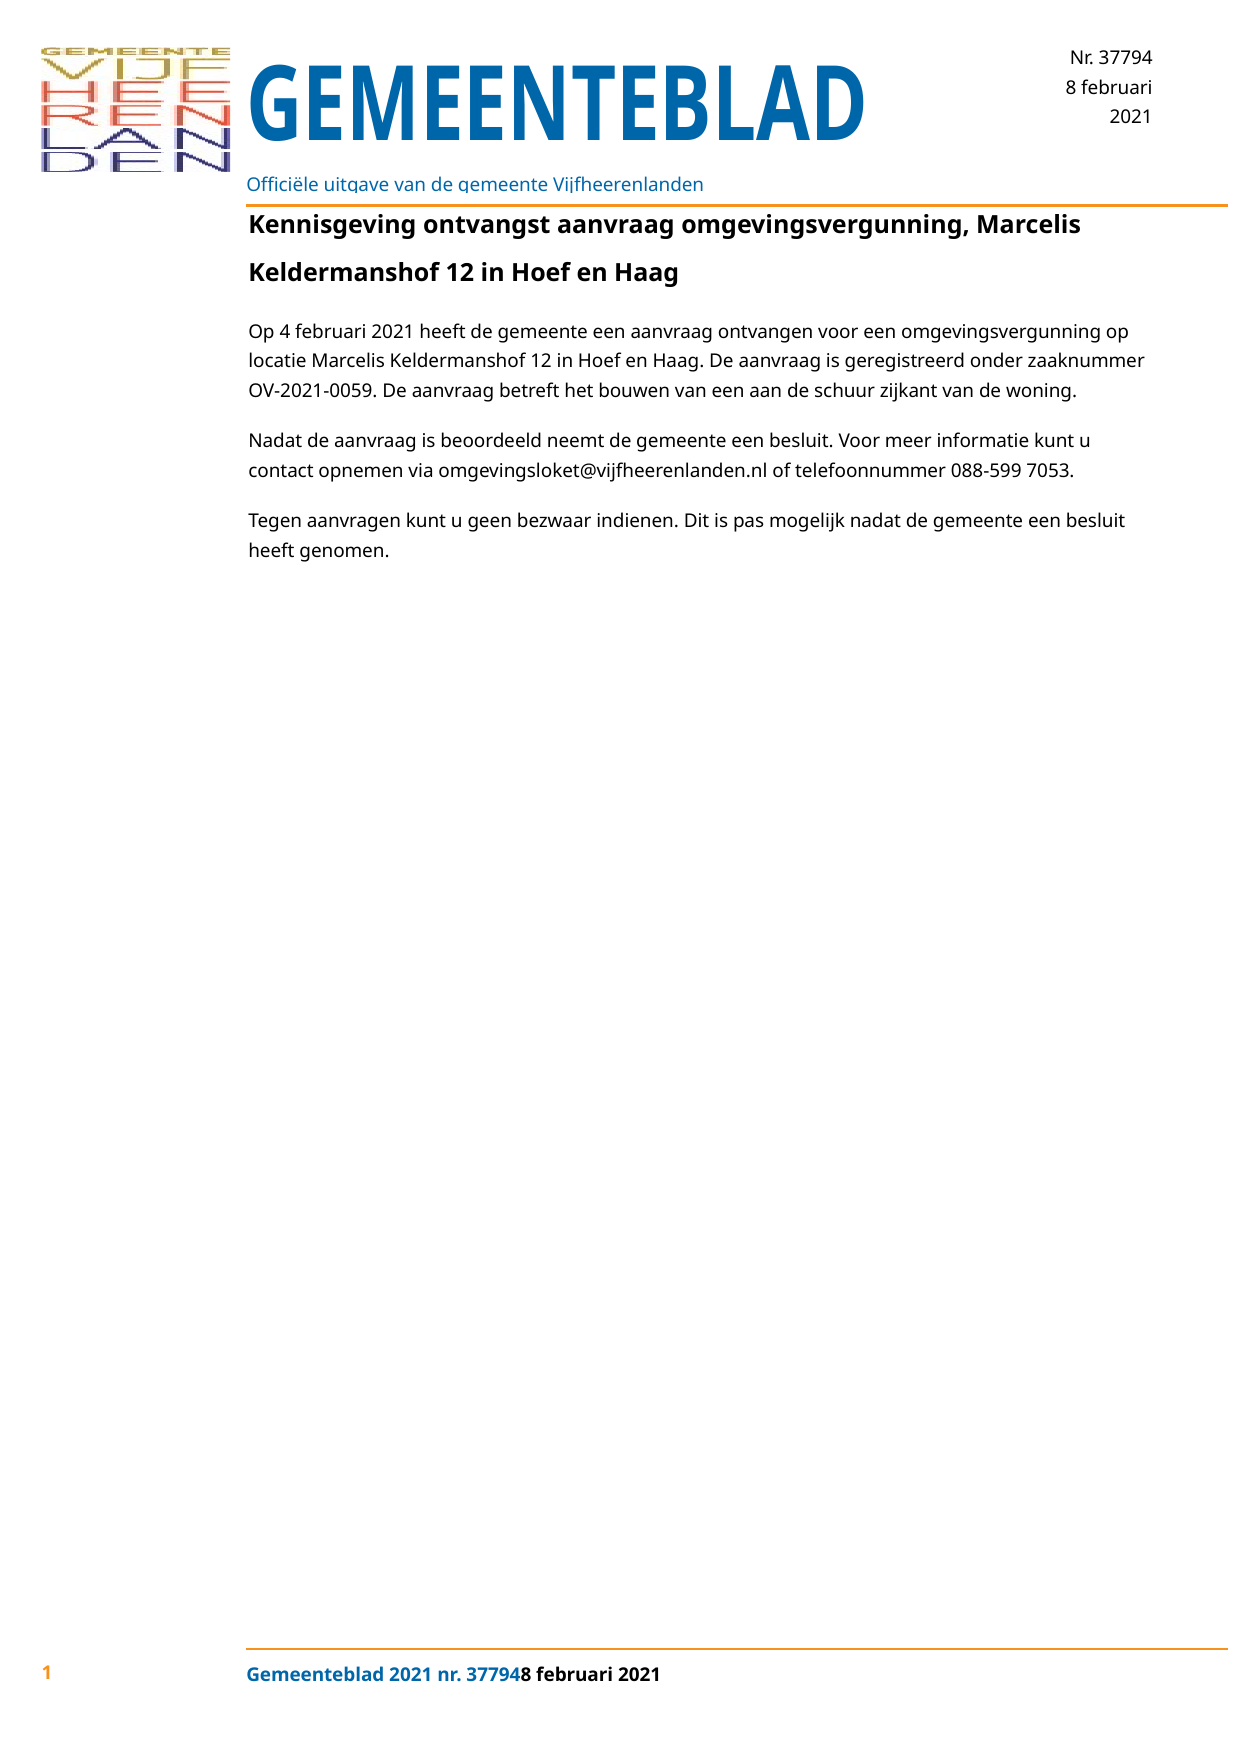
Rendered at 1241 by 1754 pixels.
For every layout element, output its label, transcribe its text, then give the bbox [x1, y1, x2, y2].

text Op 4 februari 2021 heeft de gemeente een aanvraag ontvangen voor een omgevingsvergunning op locatie Marcelis Keldermanshof 12 in Hoef en Haag. De aanvraag is geregistreerd onder zaaknummer OV-2021-0059. De aanvraag betreft het bouwen van een aan de schuur zijkant van de woning. [248, 318, 1152, 403]
text Kennisgeving ontvangst aanvraag omgevingsvergunning, Marcelis Keldermanshof 12 in Hoef en Haag [248, 207, 1152, 288]
picture [41, 47, 231, 172]
text Nadat de aanvraag is beoordeeld neemt de gemeente een besluit. Voor meer informatie kunt u contact opnemen via omgevingsloket@vijfheerenlanden.nl of telefoonnummer 088-599 7053. [248, 427, 1152, 483]
text Tegen aanvragen kunt u geen bezwaar indienen. Dit is pas mogelijk nadat de gemeente een besluit heeft genomen. [248, 507, 1152, 563]
